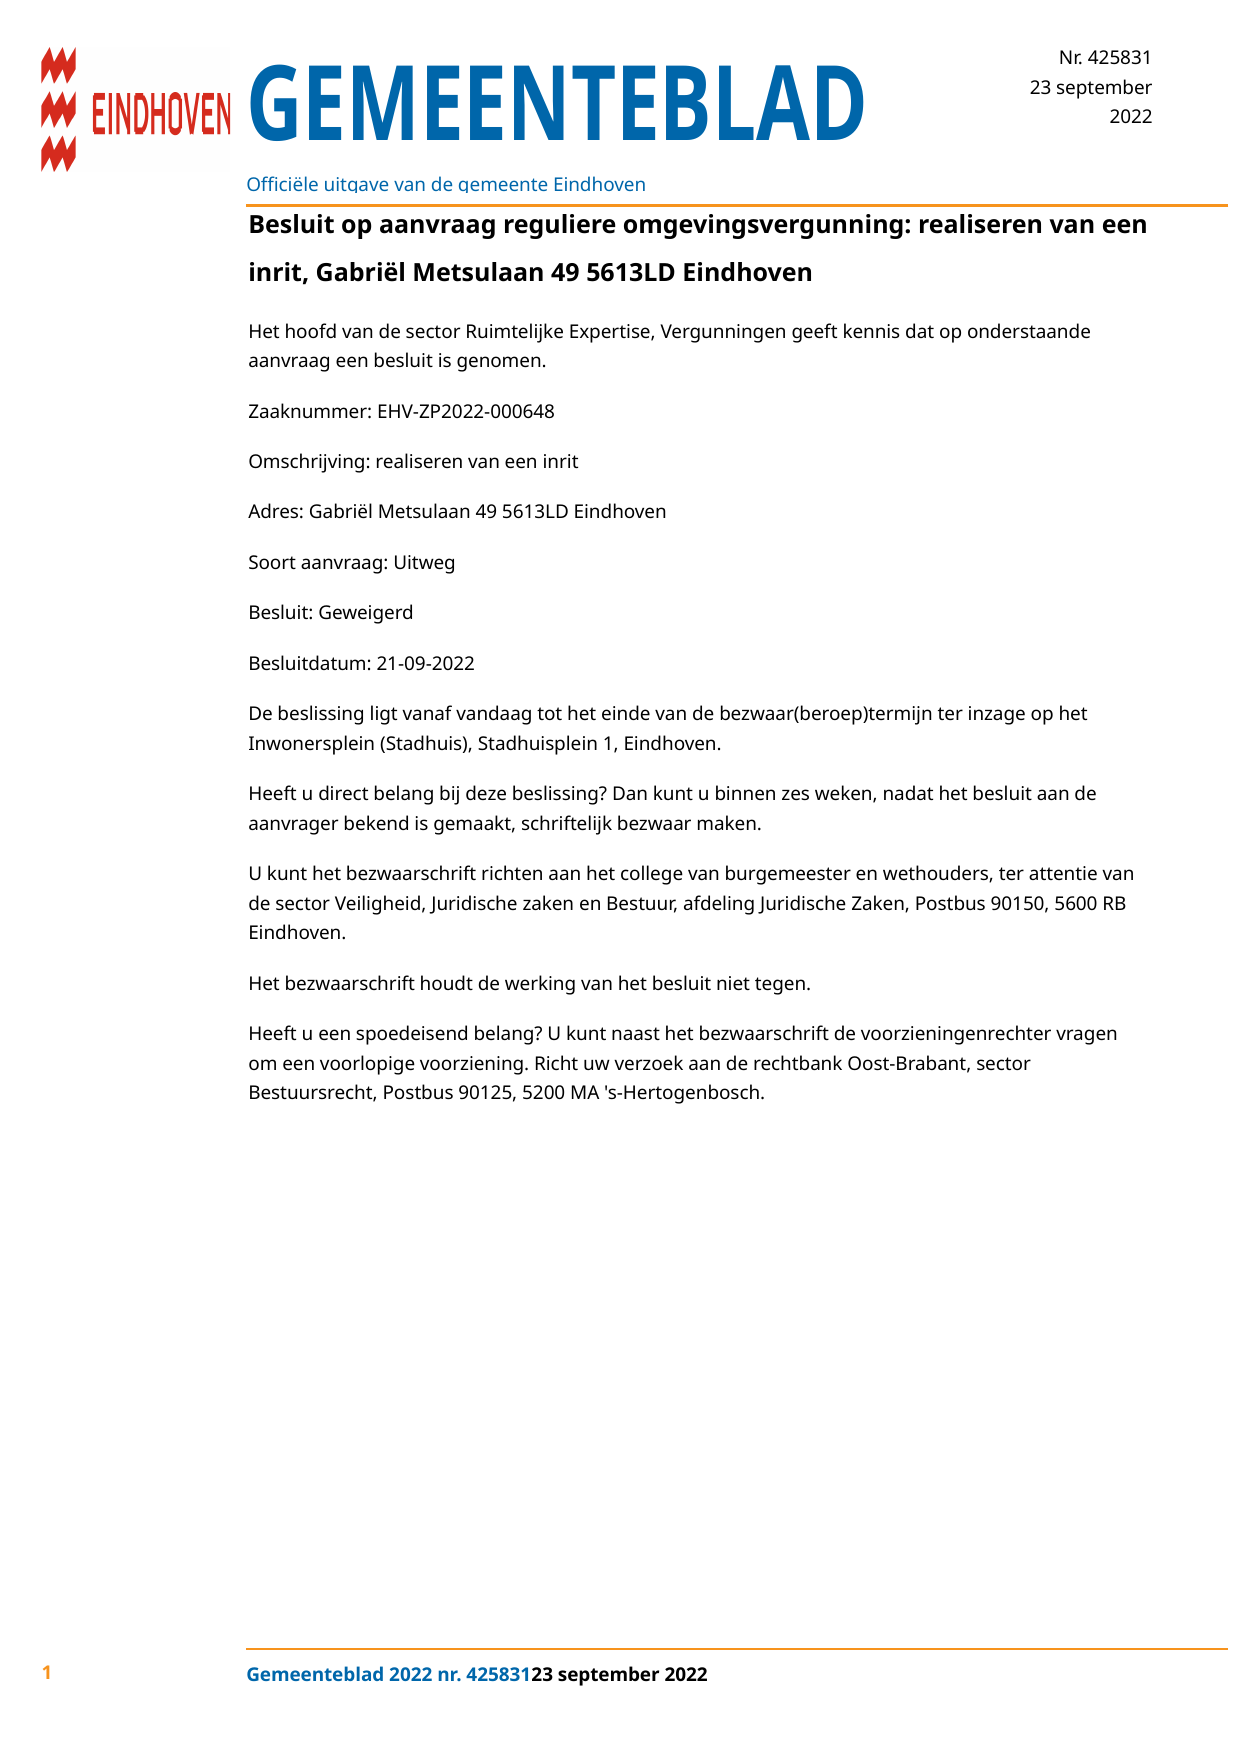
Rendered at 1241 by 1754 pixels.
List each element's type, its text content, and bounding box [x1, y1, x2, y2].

text Omschrijving: realiseren van een inrit [248, 448, 1152, 474]
text Besluit op aanvraag reguliere omgevingsvergunning: realiseren van een inrit, Gabriël Metsulaan 49 5613LD Eindhoven [248, 207, 1152, 288]
text De beslissing ligt vanaf vandaag tot het einde van de bezwaar(beroep)termijn ter inzage op het Inwonersplein (Stadhuis), Stadhuisplein 1, Eindhoven. [248, 700, 1152, 756]
text Besluit: Geweigerd [248, 599, 1152, 625]
text Het hoofd van de sector Ruimtelijke Expertise, Vergunningen geeft kennis dat op onderstaande aanvraag een besluit is genomen. [248, 318, 1152, 373]
text Zaaknummer: EHV-ZP2022-000648 [248, 398, 1152, 424]
text Heeft u direct belang bij deze beslissing? Dan kunt u binnen zes weken, nadat het besluit aan de aanvrager bekend is gemaakt, schriftelijk bezwaar maken. [248, 780, 1152, 836]
text Heeft u een spoedeisend belang? U kunt naast het bezwaarschrift de voorzieningenrechter vragen om een voorlopige voorziening. Richt uw verzoek aan de rechtbank Oost-Brabant, sector Bestuursrecht, Postbus 90125, 5200 MA 's-Hertogenbosch. [248, 1020, 1152, 1105]
text Soort aanvraag: Uitweg [248, 549, 1152, 575]
picture [41, 47, 231, 172]
text Het bezwaarschrift houdt de werking van het besluit niet tegen. [248, 970, 1152, 996]
text Adres: Gabriël Metsulaan 49 5613LD Eindhoven [248, 499, 1152, 524]
text Besluitdatum: 21-09-2022 [248, 650, 1152, 676]
text U kunt het bezwaarschrift richten aan het college van burgemeester en wethouders, ter attentie van de sector Veiligheid, Juridische zaken en Bestuur, afdeling Juridische Zaken, Postbus 90150, 5600 RB Eindhoven. [248, 860, 1152, 945]
